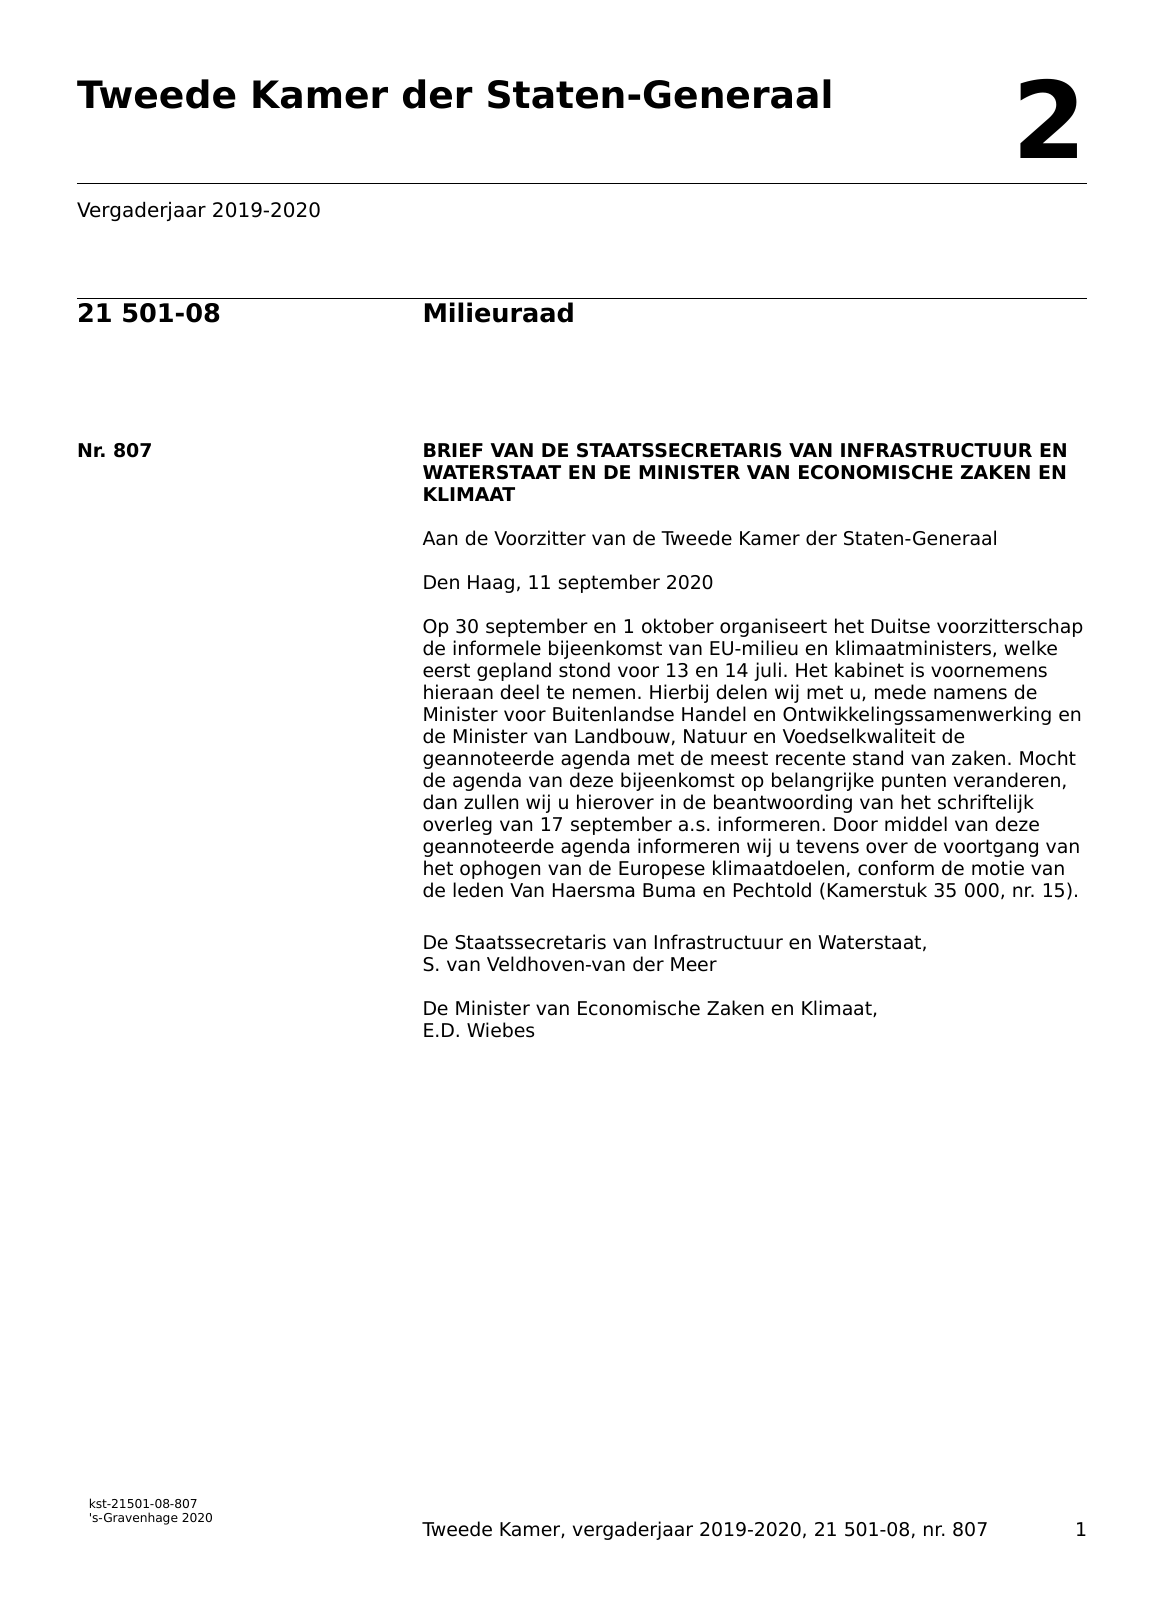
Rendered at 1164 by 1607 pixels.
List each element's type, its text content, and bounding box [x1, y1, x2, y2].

text Aan de Voorzitter van de Tweede Kamer der Staten-Generaal [422, 528, 1087, 550]
subtitle 21 501-08 Milieuraad [77, 299, 1087, 329]
text Den Haag, 11 september 2020 [422, 572, 1087, 594]
text De Staatssecretaris van Infrastructuur en Waterstaat, S. van Veldhoven-van der Meer [422, 932, 1087, 976]
table_header 2 [886, 59, 1087, 183]
text 's-Gravenhage 2020 [88, 1511, 323, 1525]
table_cell Vergaderjaar 2019-2020 [77, 184, 1087, 298]
text De Minister van Economische Zaken en Klimaat, E.D. Wiebes [422, 998, 1087, 1042]
text Op 30 september en 1 oktober organiseert het Duitse voorzitterschap de informele bijeenkomst van EU-milieu en klimaatministers, welke eerst gepland stond voor 13 en 14 juli. Het kabinet is voornemens hieraan deel te nemen. Hierbij delen wij met u, mede namens de Minister voor Buitenlandse Handel en Ontwikkelingssamenwerking en de Minister van Landbouw, Natuur en Voedselkwaliteit de geannoteerde agenda met de meest recente stand van zaken. Mocht de agenda van deze bijeenkomst op belangrijke punten veranderen, dan zullen wij u hierover in de beantwoording van het schriftelijk overleg van 17 september a.s. informeren. Door middel van deze geannoteerde agenda informeren wij u tevens over de voortgang van het ophogen van de Europese klimaatdoelen, conform de motie van de leden Van Haersma Buma en Pechtold (Kamerstuk 35 000, nr. 15). [422, 616, 1087, 902]
table_header Tweede Kamer der Staten-Generaal [77, 59, 886, 183]
text kst-21501-08-807 [88, 1497, 323, 1511]
subtitle Nr. 807 BRIEF VAN DE STAATSSECRETARIS VAN INFRASTRUCTUUR EN WATERSTAAT EN DE MINISTER VAN ECONOMISCHE ZAKEN EN KLIMAAT [77, 440, 1087, 506]
